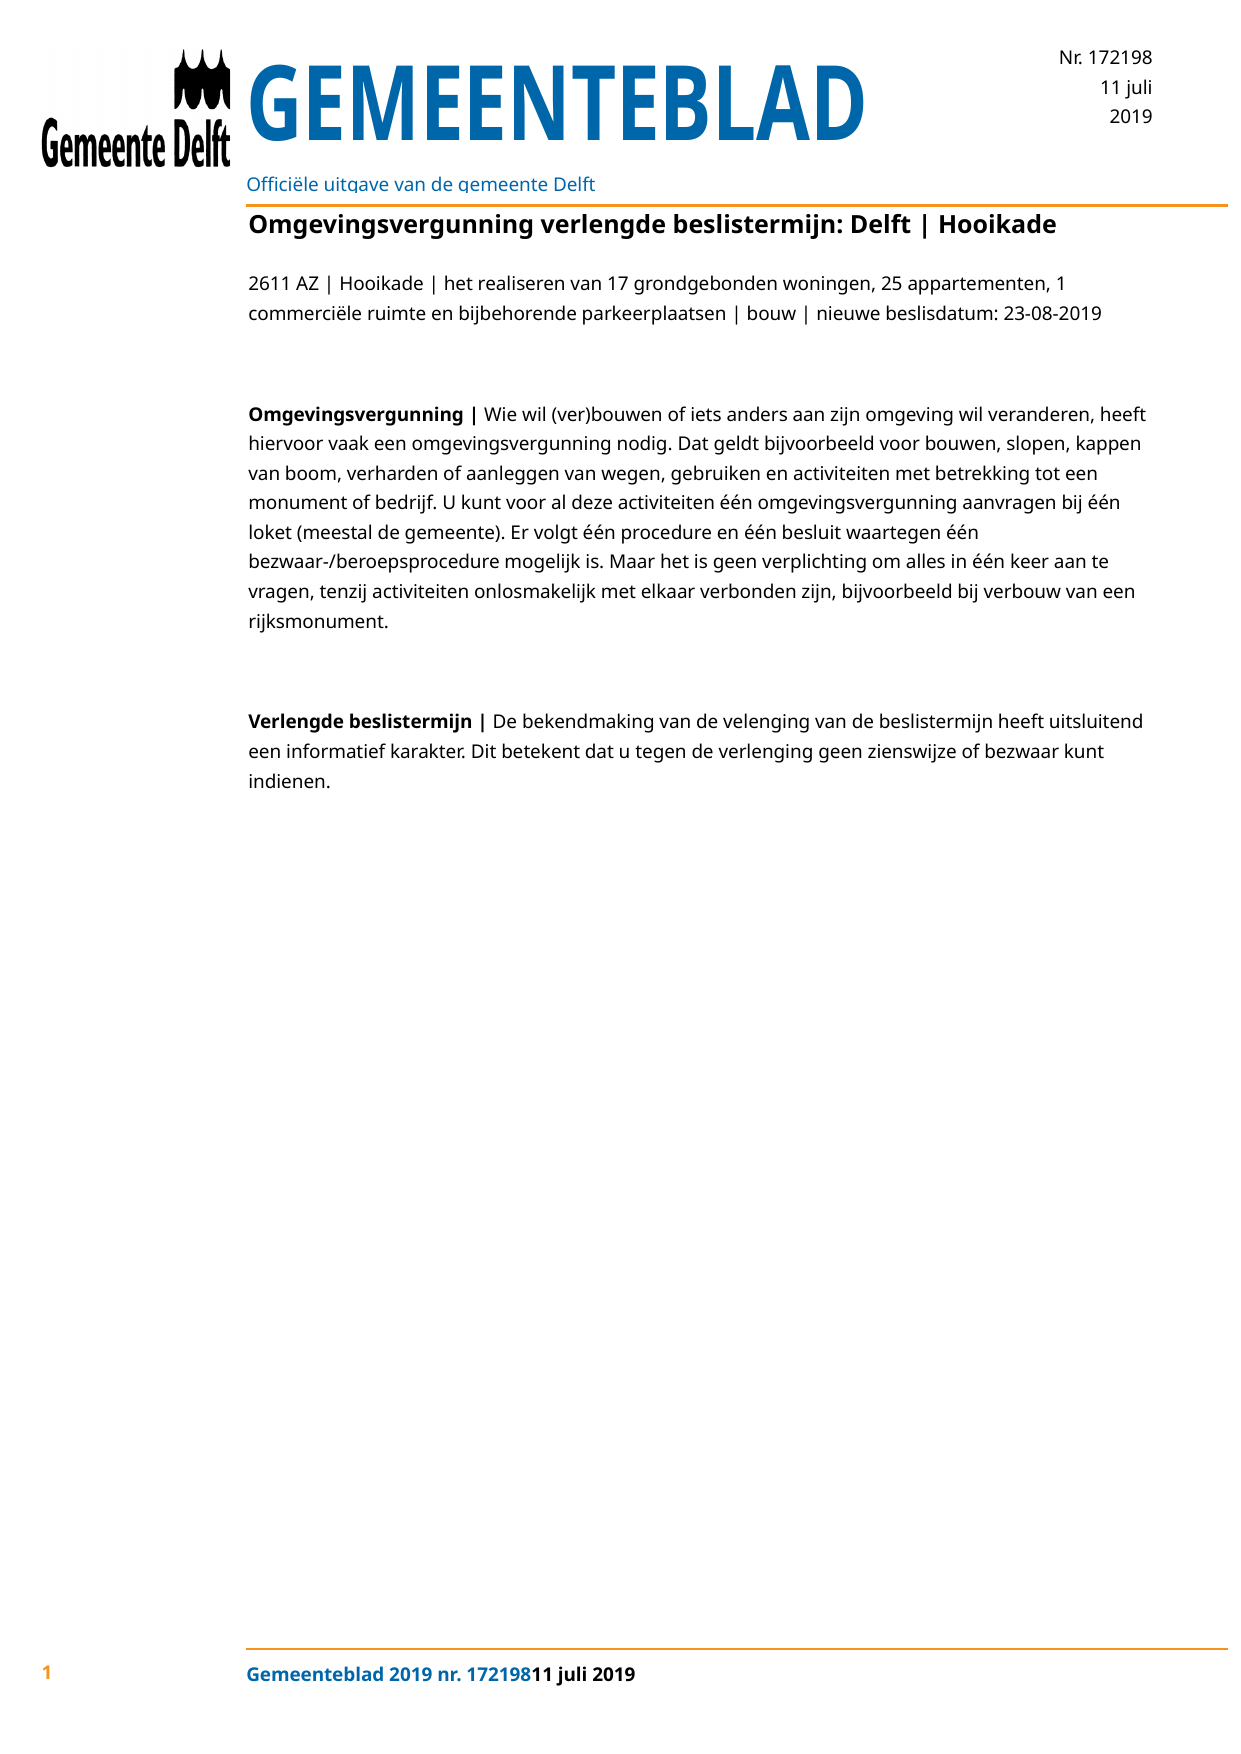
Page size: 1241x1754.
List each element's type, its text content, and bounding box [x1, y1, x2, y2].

picture [41, 47, 231, 172]
text Verlengde beslistermijn | De bekendmaking van de velenging van de beslistermijn heeft uitsluitend een informatief karakter. Dit betekent dat u tegen de verlenging geen zienswijze of bezwaar kunt indienen. [248, 709, 1152, 793]
text Omgevingsvergunning | Wie wil (ver)bouwen of iets anders aan zijn omgeving wil veranderen, heeft hiervoor vaak een omgevingsvergunning nodig. Dat geldt bijvoorbeeld voor bouwen, slopen, kappen van boom, verharden of aanleggen van wegen, gebruiken en activiteiten met betrekking tot een monument of bedrijf. U kunt voor al deze activiteiten één omgevingsvergunning aanvragen bij één loket (meestal de gemeente). Er volgt één procedure en één besluit waartegen één bezwaar-/beroepsprocedure mogelijk is. Maar het is geen verplichting om alles in één keer aan te vragen, tenzij activiteiten onlosmakelijk met elkaar verbonden zijn, bijvoorbeeld bij verbouw van een rijksmonument. [248, 401, 1152, 633]
text Omgevingsvergunning verlengde beslistermijn: Delft | Hooikade [248, 207, 1152, 241]
text 2611 AZ | Hooikade | het realiseren van 17 grondgebonden woningen, 25 appartementen, 1 commerciële ruimte en bijbehorende parkeerplaatsen | bouw | nieuwe beslisdatum: 23-08-2019 [248, 270, 1152, 326]
